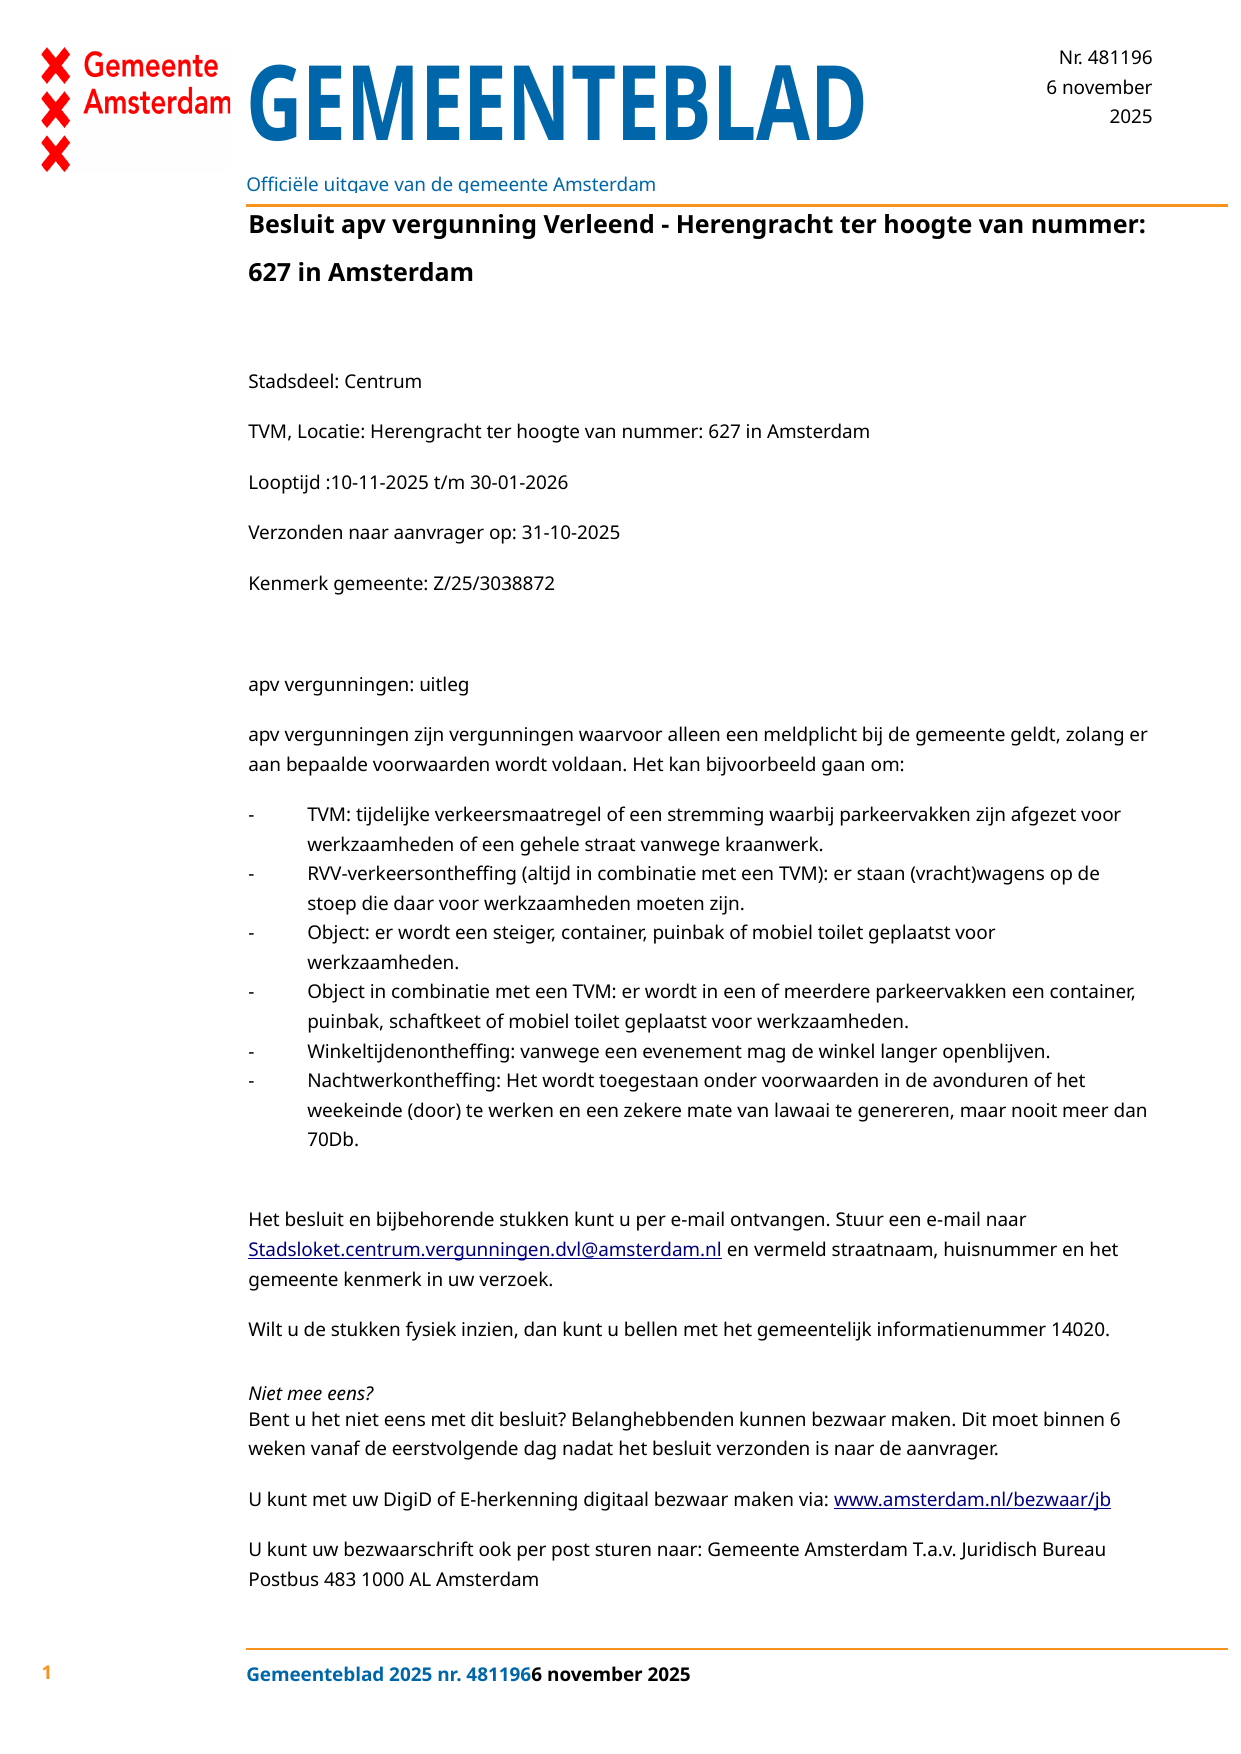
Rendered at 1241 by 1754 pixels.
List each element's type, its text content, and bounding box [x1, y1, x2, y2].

text Stadsdeel: Centrum [248, 368, 1152, 394]
text Bent u het niet eens met dit besluit? Belanghebbenden kunnen bezwaar maken. Dit moet binnen 6 weken vanaf de eerstvolgende dag nadat het besluit verzonden is naar de aanvrager. [248, 1406, 1152, 1461]
list TVM: tijdelijke verkeersmaatregel of een stremming waarbij parkeervakken zijn afgezet voor werkzaamheden of een gehele straat vanwege kraanwerk. [248, 801, 1152, 857]
list Nachtwerkontheffing: Het wordt toegestaan onder voorwaarden in de avonduren of het weekeinde (door) te werken en een zekere mate van lawaai te genereren, maar nooit meer dan 70Db. [248, 1067, 1152, 1152]
text Looptijd :10-11-2025 t/m 30-01-2026 [248, 469, 1152, 495]
list RVV-verkeersontheffing (altijd in combinatie met een TVM): er staan (vracht)wagens op de stoep die daar voor werkzaamheden moeten zijn. [248, 860, 1152, 916]
list Object in combinatie met een TVM: er wordt in een of meerdere parkeervakken een container, puinbak, schaftkeet of mobiel toilet geplaatst voor werkzaamheden. [248, 979, 1152, 1034]
text Kenmerk gemeente: Z/25/3038872 [248, 570, 1152, 596]
text U kunt uw bezwaarschrift ook per post sturen naar: Gemeente Amsterdam T.a.v. Juridisch Bureau Postbus 483 1000 AL Amsterdam [248, 1536, 1152, 1592]
list Object: er wordt een steiger, container, puinbak of mobiel toilet geplaatst voor werkzaamheden. [248, 919, 1152, 975]
text Het besluit en bijbehorende stukken kunt u per e-mail ontvangen. Stuur een e-mail naar Stadsloket.centrum.vergunningen.dvl@amsterdam.nl en vermeld straatnaam, huisnummer en het gemeente kenmerk in uw verzoek. [248, 1207, 1152, 1292]
text Wilt u de stukken fysiek inzien, dan kunt u bellen met het gemeentelijk informatienummer 14020. [248, 1316, 1152, 1342]
list Winkeltijdenontheffing: vanwege een evenement mag de winkel langer openblijven. [248, 1038, 1152, 1064]
text U kunt met uw DigiD of E-herkenning digitaal bezwaar maken via: www.amsterdam.nl/bezwaar/jb [248, 1486, 1152, 1512]
picture [41, 47, 231, 172]
text Niet mee eens? [248, 1380, 1152, 1406]
text apv vergunningen: uitleg [248, 671, 1152, 697]
text Verzonden naar aanvrager op: 31-10-2025 [248, 519, 1152, 545]
text apv vergunningen zijn vergunningen waarvoor alleen een meldplicht bij de gemeente geldt, zolang er aan bepaalde voorwaarden wordt voldaan. Het kan bijvoorbeeld gaan om: [248, 721, 1152, 777]
text TVM, Locatie: Herengracht ter hoogte van nummer: 627 in Amsterdam [248, 419, 1152, 444]
text Besluit apv vergunning Verleend - Herengracht ter hoogte van nummer: 627 in Amsterdam [248, 207, 1152, 288]
